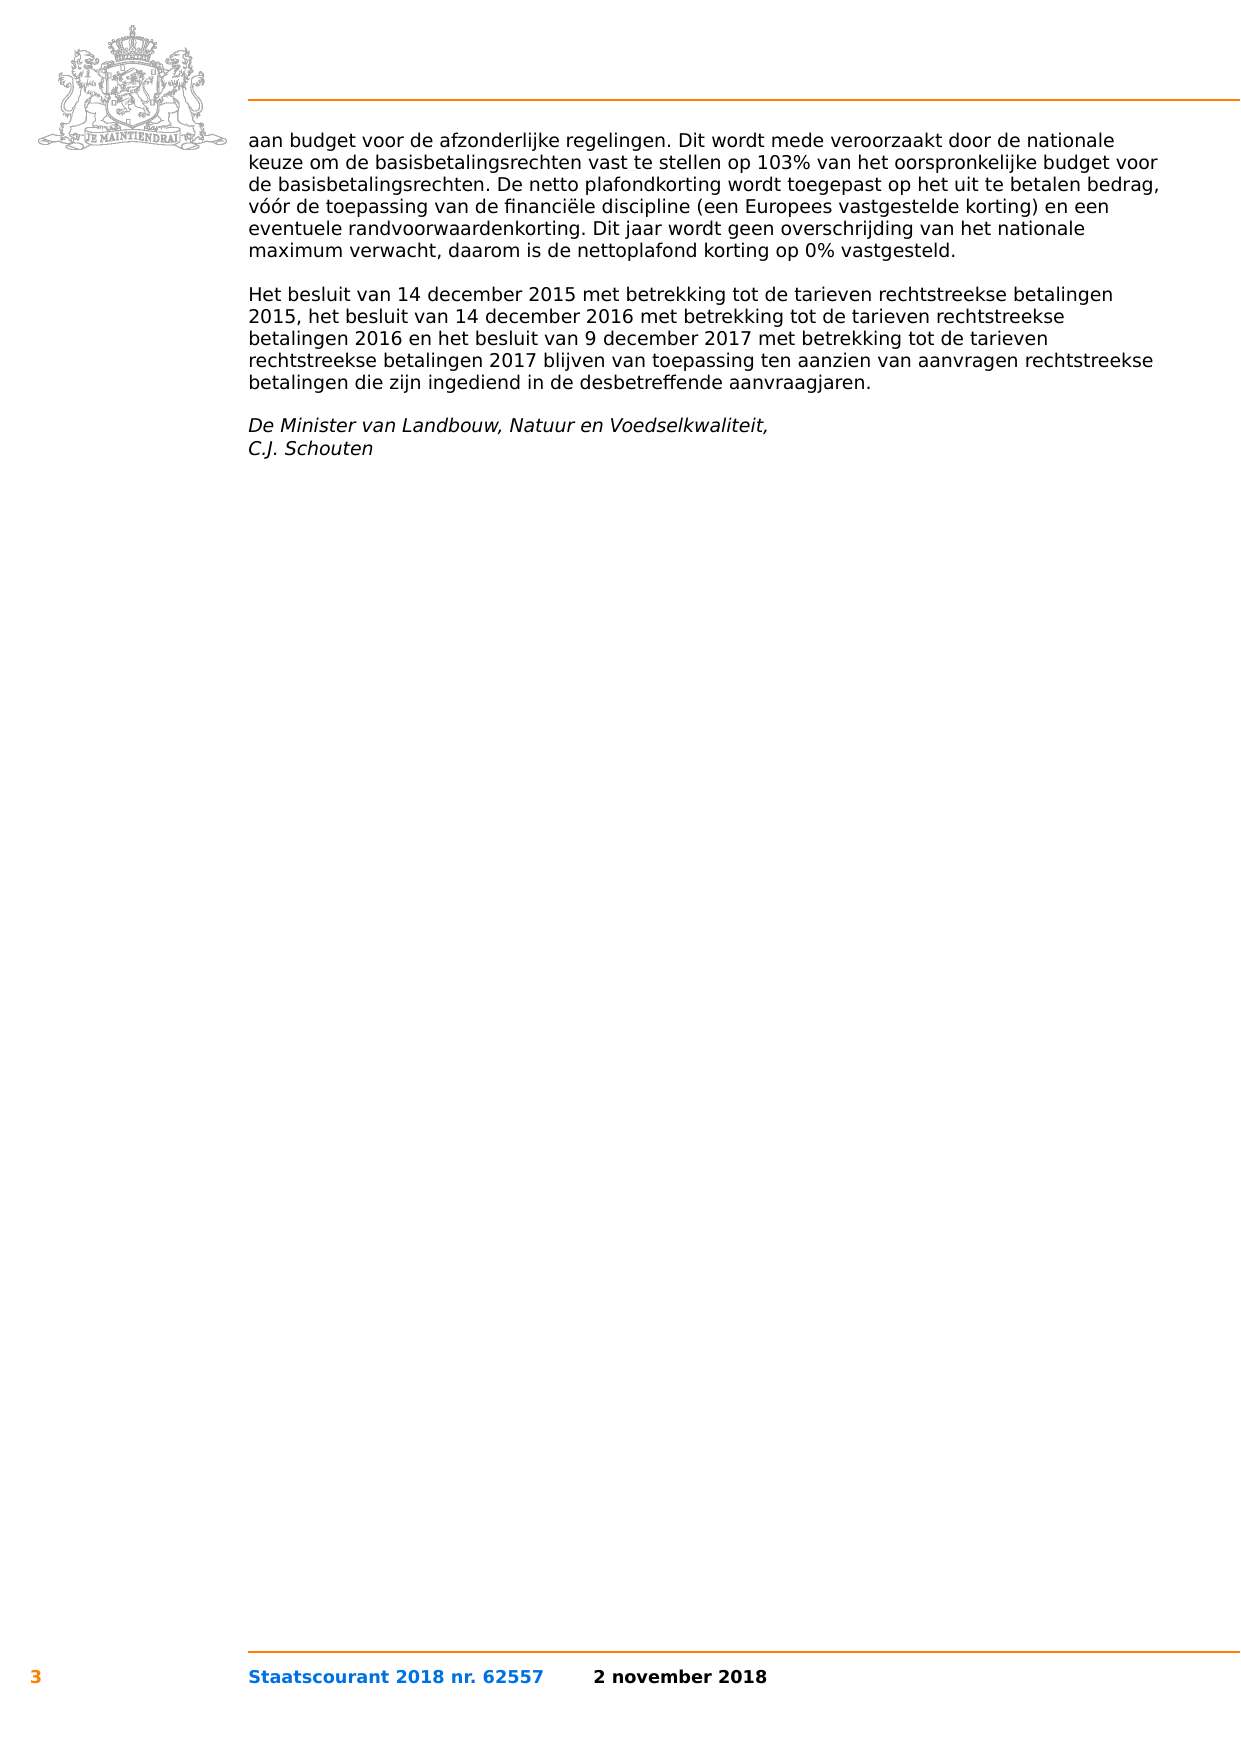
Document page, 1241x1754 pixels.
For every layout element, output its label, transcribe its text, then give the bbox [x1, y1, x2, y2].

text Het besluit van 14 december 2015 met betrekking tot de tarieven rechtstreekse betalingen 2015, het besluit van 14 december 2016 met betrekking tot de tarieven rechtstreekse betalingen 2016 en het besluit van 9 december 2017 met betrekking tot de tarieven rechtstreekse betalingen 2017 blijven van toepassing ten aanzien van aanvragen rechtstreekse betalingen die zijn ingediend in de desbetreffende aanvraagjaren. [248, 284, 1163, 393]
text De Minister van Landbouw, Natuur en Voedselkwaliteit, C.J. Schouten [248, 415, 1163, 459]
picture [38, 25, 227, 150]
text aan budget voor de afzonderlijke regelingen. Dit wordt mede veroorzaakt door de nationale keuze om de basisbetalingsrechten vast te stellen op 103% van het oorspronkelijke budget voor de basisbetalingsrechten. De netto plafondkorting wordt toegepast op het uit te betalen bedrag, vóór de toepassing van de financiële discipline (een Europees vastgestelde korting) en een eventuele randvoorwaardenkorting. Dit jaar wordt geen overschrijding van het nationale maximum verwacht, daarom is de nettoplafond korting op 0% vastgesteld. [248, 130, 1163, 262]
